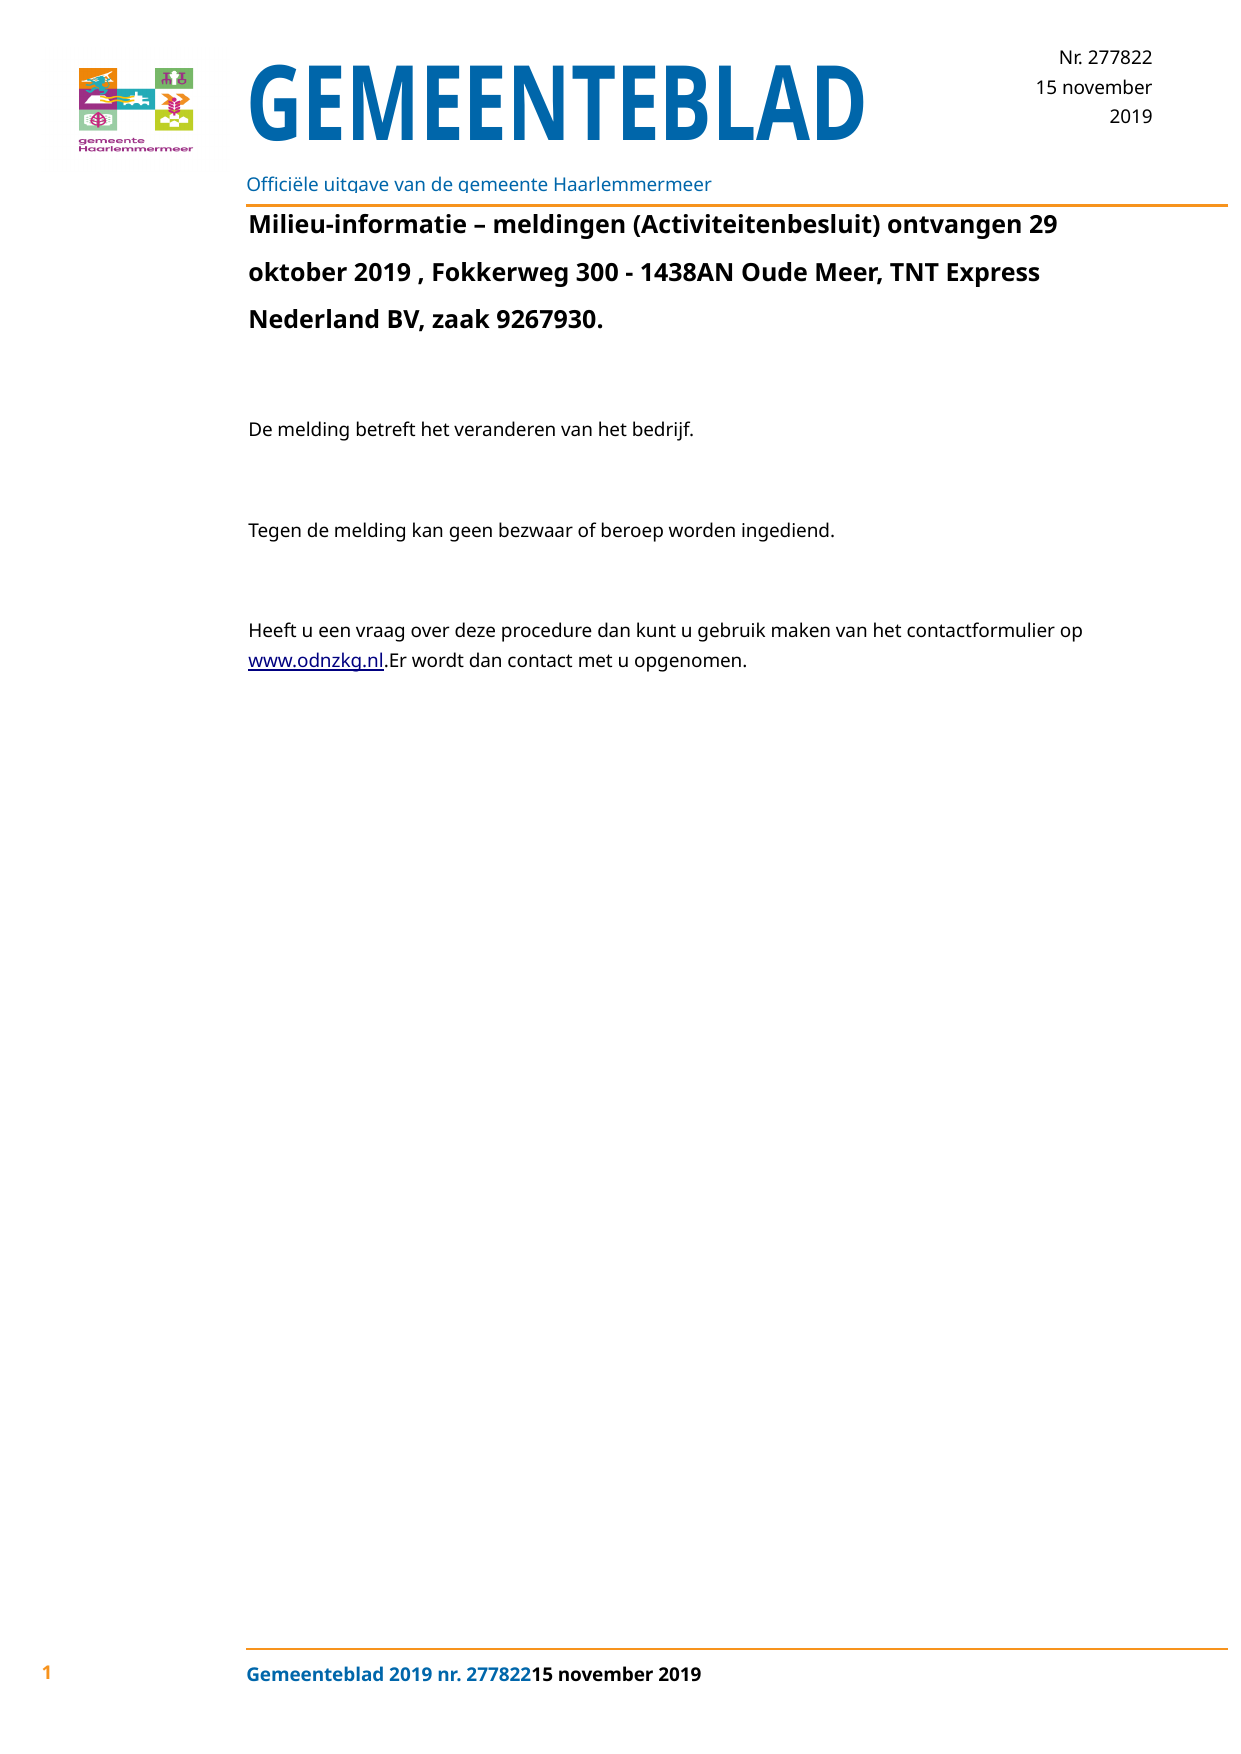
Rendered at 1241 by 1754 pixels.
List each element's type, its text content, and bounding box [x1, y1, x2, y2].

picture [41, 47, 231, 172]
text Milieu-informatie – meldingen (Activiteitenbesluit) ontvangen 29 oktober 2019 , Fokkerweg 300 - 1438AN Oude Meer, TNT Express Nederland BV, zaak 9267930. [248, 207, 1152, 336]
text Heeft u een vraag over deze procedure dan kunt u gebruik maken van het contactformulier op www.odnzkg.nl.Er wordt dan contact met u opgenomen. [248, 618, 1152, 673]
text De melding betreft het veranderen van het bedrijf. [248, 416, 1152, 442]
text Tegen de melding kan geen bezwaar of beroep worden ingediend. [248, 517, 1152, 542]
